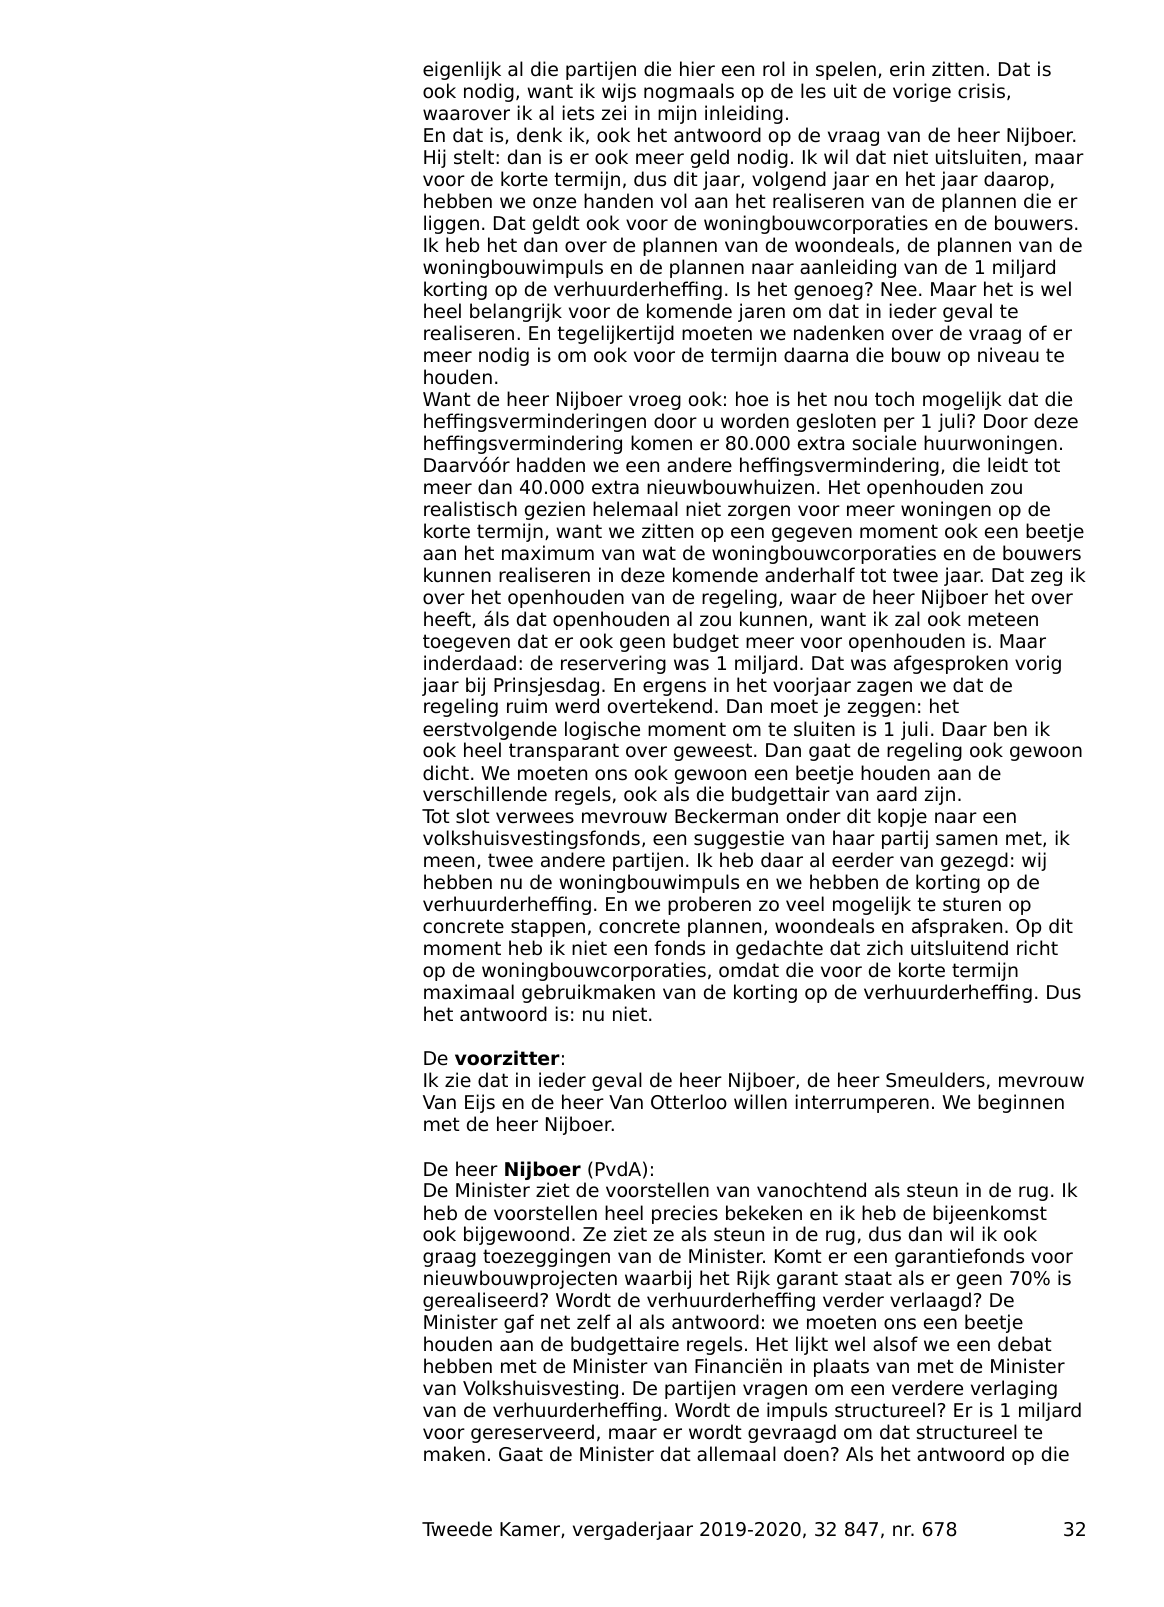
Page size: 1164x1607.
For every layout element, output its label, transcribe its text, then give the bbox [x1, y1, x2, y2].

text Ik zie dat in ieder geval de heer Nijboer, de heer Smeulders, mevrouw Van Eijs en de heer Van Otterloo willen interrumperen. We beginnen met de heer Nijboer. [422, 1070, 1087, 1136]
text De Minister ziet de voorstellen van vanochtend als steun in de rug. Ik heb de voorstellen heel precies bekeken en ik heb de bijeenkomst ook bijgewoond. Ze ziet ze als steun in de rug, dus dan wil ik ook graag toezeggingen van de Minister. Komt er een garantiefonds voor nieuwbouwprojecten waarbij het Rijk garant staat als er geen 70% is gerealiseerd? Wordt de verhuurderheffing verder verlaagd? De Minister gaf net zelf al als antwoord: we moeten ons een beetje houden aan de budgettaire regels. Het lijkt wel alsof we een debat hebben met de Minister van Financiën in plaats van met de Minister van Volkshuisvesting. De partijen vragen om een verdere verlaging van de verhuurderheffing. Wordt de impuls structureel? Er is 1 miljard voor gereserveerd, maar er wordt gevraagd om dat structureel te maken. Gaat de Minister dat allemaal doen? Als het antwoord op die [422, 1180, 1087, 1466]
text Tot slot verwees mevrouw Beckerman onder dit kopje naar een volkshuisvestingsfonds, een suggestie van haar partij samen met, ik meen, twee andere partijen. Ik heb daar al eerder van gezegd: wij hebben nu de woningbouwimpuls en we hebben de korting op de verhuurderheffing. En we proberen zo veel mogelijk te sturen op concrete stappen, concrete plannen, woondeals en afspraken. Op dit moment heb ik niet een fonds in gedachte dat zich uitsluitend richt op de woningbouwcorporaties, omdat die voor de korte termijn maximaal gebruikmaken van de korting op de verhuurderheffing. Dus het antwoord is: nu niet. [422, 806, 1087, 1026]
text Want de heer Nijboer vroeg ook: hoe is het nou toch mogelijk dat die heffingsverminderingen door u worden gesloten per 1 juli? Door deze heffingsvermindering komen er 80.000 extra sociale huurwoningen. Daarvóór hadden we een andere heffingsvermindering, die leidt tot meer dan 40.000 extra nieuwbouwhuizen. Het openhouden zou realistisch gezien helemaal niet zorgen voor meer woningen op de korte termijn, want we zitten op een gegeven moment ook een beetje aan het maximum van wat de woningbouwcorporaties en de bouwers kunnen realiseren in deze komende anderhalf tot twee jaar. Dat zeg ik over het openhouden van de regeling, waar de heer Nijboer het over heeft, áls dat openhouden al zou kunnen, want ik zal ook meteen toegeven dat er ook geen budget meer voor openhouden is. Maar inderdaad: de reservering was 1 miljard. Dat was afgesproken vorig jaar bij Prinsjesdag. En ergens in het voorjaar zagen we dat de regeling ruim werd overtekend. Dan moet je zeggen: het eerstvolgende logische moment om te sluiten is 1 juli. Daar ben ik ook heel transparant over geweest. Dan gaat de regeling ook gewoon dicht. We moeten ons ook gewoon een beetje houden aan de verschillende regels, ook als die budgettair van aard zijn. [422, 389, 1087, 806]
text De voorzitter: [422, 1048, 1087, 1070]
text eigenlijk al die partijen die hier een rol in spelen, erin zitten. Dat is ook nodig, want ik wijs nogmaals op de les uit de vorige crisis, waarover ik al iets zei in mijn inleiding. [422, 59, 1087, 125]
text De heer Nijboer (PvdA): [422, 1158, 1087, 1180]
text En dat is, denk ik, ook het antwoord op de vraag van de heer Nijboer. Hij stelt: dan is er ook meer geld nodig. Ik wil dat niet uitsluiten, maar voor de korte termijn, dus dit jaar, volgend jaar en het jaar daarop, hebben we onze handen vol aan het realiseren van de plannen die er liggen. Dat geldt ook voor de woningbouwcorporaties en de bouwers. Ik heb het dan over de plannen van de woondeals, de plannen van de woningbouwimpuls en de plannen naar aanleiding van de 1 miljard korting op de verhuurderheffing. Is het genoeg? Nee. Maar het is wel heel belangrijk voor de komende jaren om dat in ieder geval te realiseren. En tegelijkertijd moeten we nadenken over de vraag of er meer nodig is om ook voor de termijn daarna die bouw op niveau te houden. [422, 125, 1087, 389]
